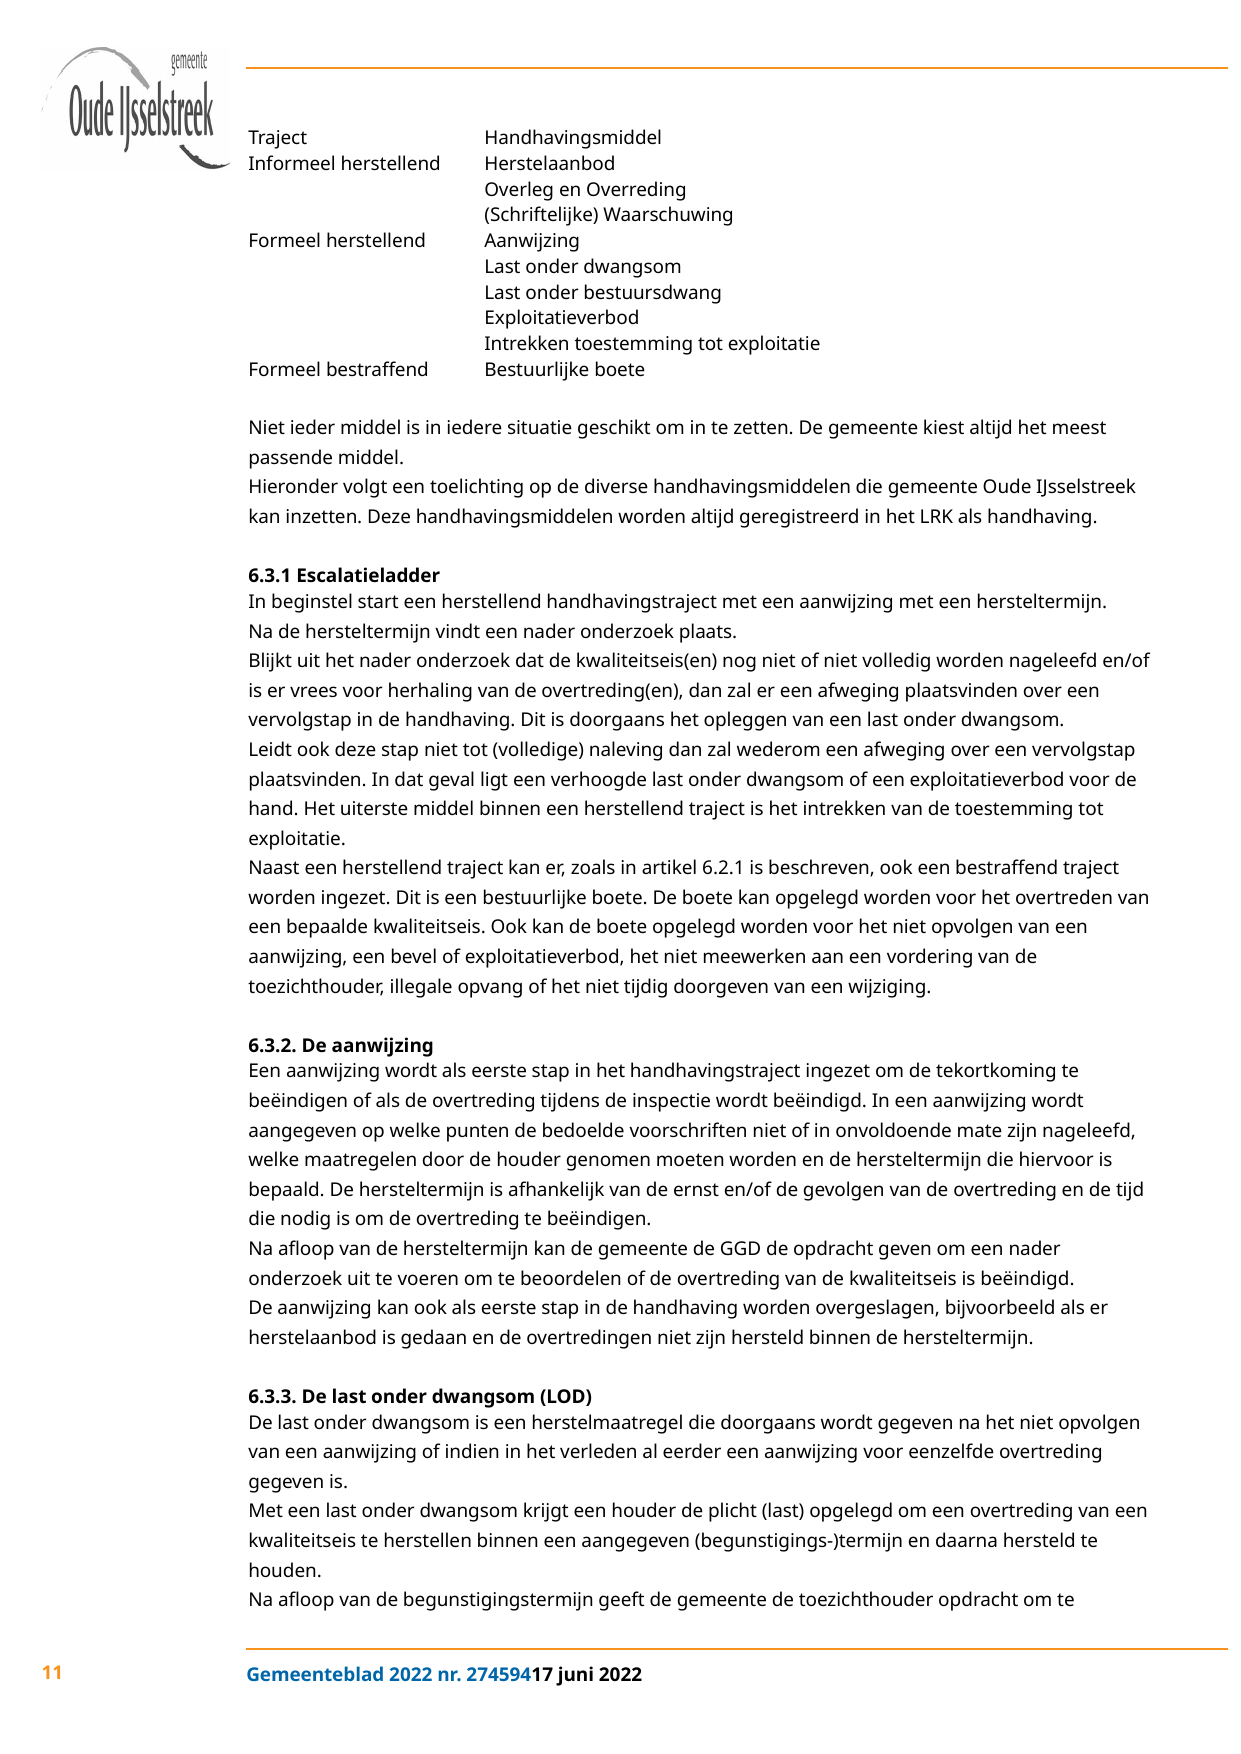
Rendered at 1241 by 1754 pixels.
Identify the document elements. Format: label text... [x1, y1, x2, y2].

table_cell [248, 330, 484, 356]
table_cell Last onder dwangsom [484, 253, 1152, 279]
table_cell [248, 305, 484, 330]
table_cell Informeel herstellend [248, 150, 484, 176]
text Niet ieder middel is in iedere situatie geschikt om in te zetten. De gemeente kiest altijd het meest passende middel. [248, 414, 1152, 470]
table_cell Intrekken toestemming tot exploitatie [484, 330, 1152, 356]
text Naast een herstellend traject kan er, zoals in artikel 6.2.1 is beschreven, ook een bestraffend traject worden ingezet. Dit is een bestuurlijke boete. De boete kan opgelegd worden voor het overtreden van een bepaalde kwaliteitseis. Ook kan de boete opgelegd worden voor het niet opvolgen van een aanwijzing, een bevel of exploitatieverbod, het niet meewerken aan een vordering van de toezichthouder, illegale opvang of het niet tijdig doorgeven van een wijziging. [248, 854, 1152, 998]
text De last onder dwangsom is een herstelmaatregel die doorgaans wordt gegeven na het niet opvolgen van een aanwijzing of indien in het verleden al eerder een aanwijzing voor eenzelfde overtreding gegeven is. [248, 1409, 1152, 1494]
text Blijkt uit het nader onderzoek dat de kwaliteitseis(en) nog niet of niet volledig worden nageleefd en/of is er vrees voor herhaling van de overtreding(en), dan zal er een afweging plaatsvinden over een vervolgstap in de handhaving. Dit is doorgaans het opleggen van een last onder dwangsom. [248, 647, 1152, 732]
table_cell [248, 279, 484, 304]
table_cell Bestuurlijke boete [484, 356, 1152, 382]
table_cell Overleg en Overreding [484, 176, 1152, 202]
text Na afloop van de hersteltermijn kan de gemeente de GGD de opdracht geven om een nader onderzoek uit te voeren om te beoordelen of de overtreding van de kwaliteitseis is beëindigd. [248, 1235, 1152, 1291]
text Na afloop van de begunstigingstermijn geeft de gemeente de toezichthouder opdracht om te [248, 1586, 1152, 1612]
table_header Handhavingsmiddel [484, 125, 1152, 150]
text In beginstel start een herstellend handhavingstraject met een aanwijzing met een hersteltermijn. [248, 588, 1152, 614]
table_header Traject [248, 125, 484, 150]
table_cell (Schriftelijke) Waarschuwing [484, 202, 1152, 227]
table_cell Aanwijzing [484, 228, 1152, 253]
table_cell Last onder bestuursdwang [484, 279, 1152, 304]
table_cell Formeel herstellend [248, 228, 484, 253]
table_cell Herstelaanbod [484, 150, 1152, 176]
text De aanwijzing kan ook als eerste stap in de handhaving worden overgeslagen, bijvoorbeeld als er herstelaanbod is gedaan en de overtredingen niet zijn hersteld binnen de hersteltermijn. [248, 1294, 1152, 1350]
text 6.3.3. De last onder dwangsom (LOD) [248, 1383, 1152, 1409]
picture [41, 47, 231, 172]
text 6.3.2. De aanwijzing [248, 1032, 1152, 1058]
text Na de hersteltermijn vindt een nader onderzoek plaats. [248, 618, 1152, 643]
table_cell [248, 253, 484, 279]
table_cell [248, 202, 484, 227]
table_cell [248, 176, 484, 202]
text Hieronder volgt een toelichting op de diverse handhavingsmiddelen die gemeente Oude IJsselstreek kan inzetten. Deze handhavingsmiddelen worden altijd geregistreerd in het LRK als handhaving. [248, 474, 1152, 529]
text Een aanwijzing wordt als eerste stap in het handhavingstraject ingezet om de tekortkoming te beëindigen of als de overtreding tijdens de inspectie wordt beëindigd. In een aanwijzing wordt aangegeven op welke punten de bedoelde voorschriften niet of in onvoldoende mate zijn nageleefd, welke maatregelen door de houder genomen moeten worden en de hersteltermijn die hiervoor is bepaald. De hersteltermijn is afhankelijk van de ernst en/of de gevolgen van de overtreding en de tijd die nodig is om de overtreding te beëindigen. [248, 1058, 1152, 1231]
text Leidt ook deze stap niet tot (volledige) naleving dan zal wederom een afweging over een vervolgstap plaatsvinden. In dat geval ligt een verhoogde last onder dwangsom of een exploitatieverbod voor de hand. Het uiterste middel binnen een herstellend traject is het intrekken van de toestemming tot exploitatie. [248, 736, 1152, 851]
text Met een last onder dwangsom krijgt een houder de plicht (last) opgelegd om een overtreding van een kwaliteitseis te herstellen binnen een aangegeven (begunstigings-)termijn en daarna hersteld te houden. [248, 1498, 1152, 1582]
table_cell Exploitatieverbod [484, 305, 1152, 330]
table_cell Formeel bestraffend [248, 356, 484, 382]
text 6.3.1 Escalatieladder [248, 562, 1152, 588]
